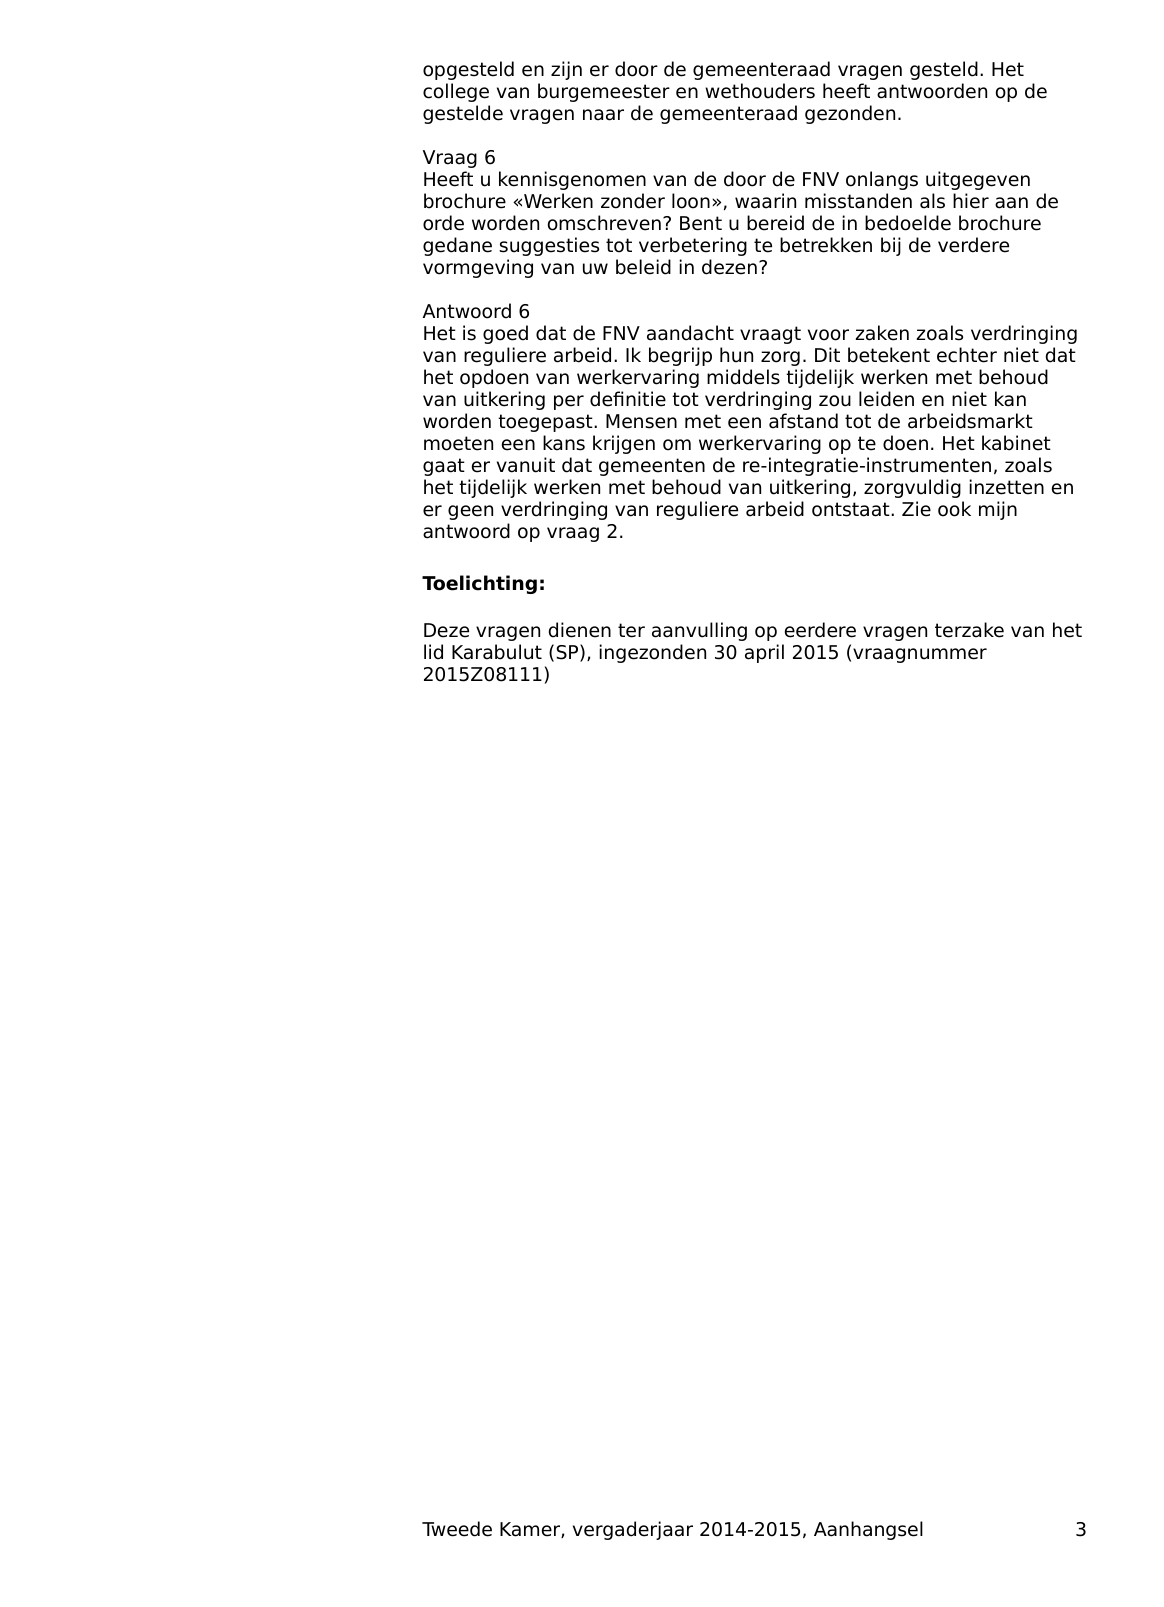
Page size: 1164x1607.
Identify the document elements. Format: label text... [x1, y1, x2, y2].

text Heeft u kennisgenomen van de door de FNV onlangs uitgegeven brochure «Werken zonder loon», waarin misstanden als hier aan de orde worden omschreven? Bent u bereid de in bedoelde brochure gedane suggesties tot verbetering te betrekken bij de verdere vormgeving van uw beleid in dezen? [422, 169, 1087, 279]
text Antwoord 6 [422, 301, 1087, 323]
text Deze vragen dienen ter aanvulling op eerdere vragen terzake van het lid Karabulut (SP), ingezonden 30 april 2015 (vraagnummer 2015Z08111) [422, 620, 1087, 686]
text opgesteld en zijn er door de gemeenteraad vragen gesteld. Het college van burgemeester en wethouders heeft antwoorden op de gestelde vragen naar de gemeenteraad gezonden. [422, 59, 1087, 125]
text Het is goed dat de FNV aandacht vraagt voor zaken zoals verdringing van reguliere arbeid. Ik begrijp hun zorg. Dit betekent echter niet dat het opdoen van werkervaring middels tijdelijk werken met behoud van uitkering per definitie tot verdringing zou leiden en niet kan worden toegepast. Mensen met een afstand tot de arbeidsmarkt moeten een kans krijgen om werkervaring op te doen. Het kabinet gaat er vanuit dat gemeenten de re-integratie-instrumenten, zoals het tijdelijk werken met behoud van uitkering, zorgvuldig inzetten en er geen verdringing van reguliere arbeid ontstaat. Zie ook mijn antwoord op vraag 2. [422, 323, 1087, 543]
text Vraag 6 [422, 147, 1087, 169]
subtitle Toelichting: [422, 573, 1087, 595]
